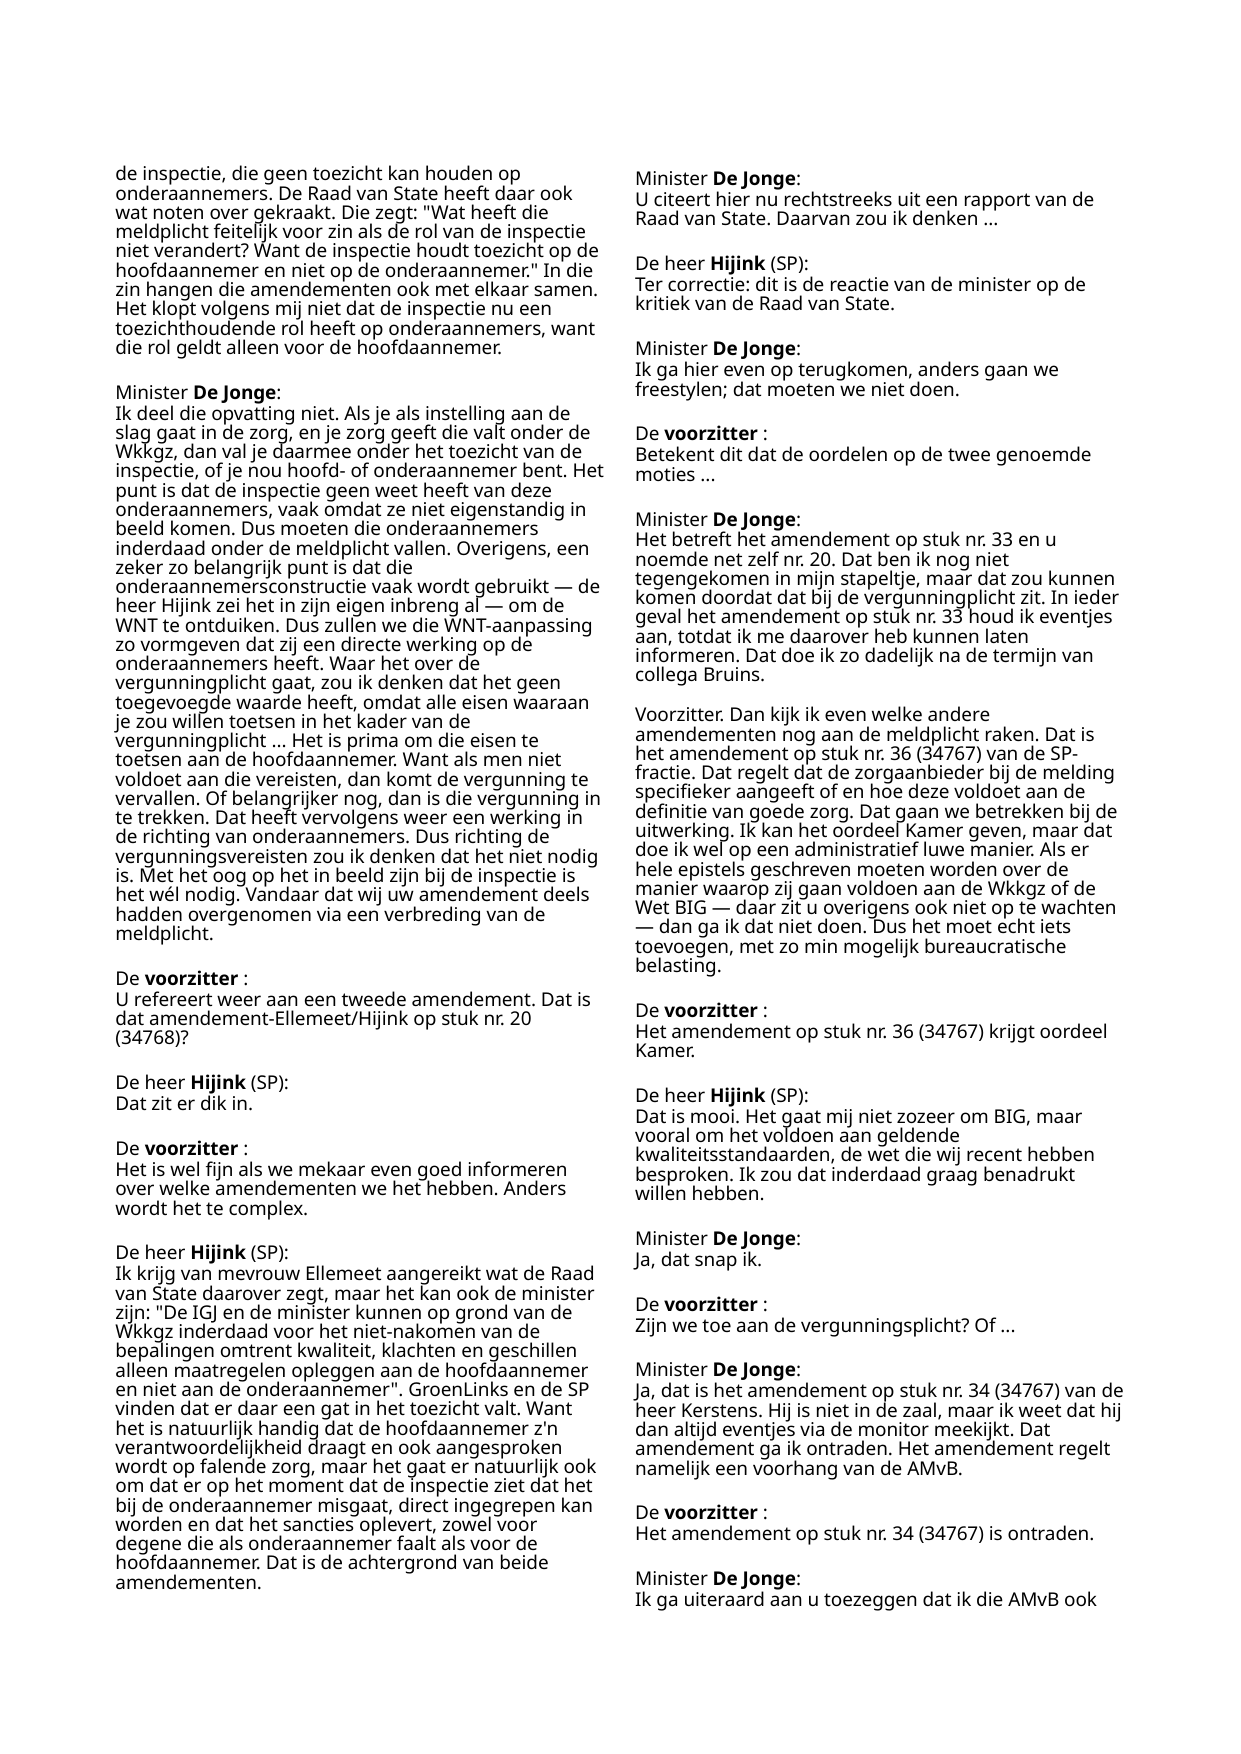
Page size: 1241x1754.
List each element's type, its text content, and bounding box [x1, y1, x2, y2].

text De heer Hijink (SP): [635, 1082, 1125, 1108]
text de inspectie, die geen toezicht kan houden op onderaannemers. De Raad van State heeft daar ook wat noten over gekraakt. Die zegt: "Wat heeft die meldplicht feitelijk voor zin als de rol van de inspectie niet verandert? Want de inspectie houdt toezicht op de hoofdaannemer en niet op de onderaannemer." In die zin hangen die amendementen ook met elkaar samen. Het klopt volgens mij niet dat de inspectie nu een toezichthoudende rol heeft op onderaannemers, want die rol geldt alleen voor de hoofdaannemer. [115, 165, 605, 358]
text Ja, dat is het amendement op stuk nr. 34 (34767) van de heer Kerstens. Hij is niet in de zaal, maar ik weet dat hij dan altijd eventjes via de monitor meekijkt. Dat amendement ga ik ontraden. Het amendement regelt namelijk een voorhang van de AMvB. [635, 1382, 1125, 1479]
text Minister De Jonge: [115, 379, 605, 404]
text Minister De Jonge: [635, 336, 1125, 361]
text Ik ga uiteraard aan u toezeggen dat ik die AMvB ook [635, 1591, 1125, 1610]
text De voorzitter : [635, 997, 1125, 1023]
text U refereert weer aan een tweede amendement. Dat is dat amendement-Ellemeet/Hijink op stuk nr. 20 (34768)? [115, 991, 605, 1048]
text Minister De Jonge: [635, 165, 1125, 191]
text De voorzitter : [635, 1291, 1125, 1317]
text Betekent dit dat de oordelen op de twee genoemde moties ... [635, 446, 1125, 485]
text Minister De Jonge: [635, 1565, 1125, 1591]
text Het betreft het amendement op stuk nr. 33 en u noemde net zelf nr. 20. Dat ben ik nog niet tegengekomen in mijn stapeltje, maar dat zou kunnen komen doordat dat bij de vergunningplicht zit. In ieder geval het amendement op stuk nr. 33 houd ik eventjes aan, totdat ik me daarover heb kunnen laten informeren. Dat doe ik zo dadelijk na de termijn van collega Bruins. [635, 531, 1125, 686]
text Ik ga hier even op terugkomen, anders gaan we freestylen; dat moeten we niet doen. [635, 361, 1125, 400]
text Minister De Jonge: [635, 1357, 1125, 1382]
text Het amendement op stuk nr. 34 (34767) is ontraden. [635, 1525, 1125, 1544]
text Dat zit er dik in. [115, 1095, 605, 1114]
text Minister De Jonge: [635, 1225, 1125, 1251]
text De heer Hijink (SP): [115, 1239, 605, 1265]
text Het amendement op stuk nr. 36 (34767) krijgt oordeel Kamer. [635, 1023, 1125, 1061]
text Ter correctie: dit is de reactie van de minister op de kritiek van de Raad van State. [635, 276, 1125, 315]
text De voorzitter : [635, 1499, 1125, 1525]
text Minister De Jonge: [635, 506, 1125, 531]
text Voorzitter. Dan kijk ik even welke andere amendementen nog aan de meldplicht raken. Dat is het amendement op stuk nr. 36 (34767) van de SP-fractie. Dat regelt dat de zorgaanbieder bij de melding specifieker aangeeft of en hoe deze voldoet aan de definitie van goede zorg. Dat gaan we betrekken bij de uitwerking. Ik kan het oordeel Kamer geven, maar dat doe ik wel op een administratief luwe manier. Als er hele epistels geschreven moeten worden over de manier waarop zij gaan voldoen aan de Wkkgz of de Wet BIG — daar zit u overigens ook niet op te wachten — dan ga ik dat niet doen. Dus het moet echt iets toevoegen, met zo min mogelijk bureaucratische belasting. [635, 706, 1125, 976]
text Dat is mooi. Het gaat mij niet zozeer om BIG, maar vooral om het voldoen aan geldende kwaliteitsstandaarden, de wet die wij recent hebben besproken. Ik zou dat inderdaad graag benadrukt willen hebben. [635, 1108, 1125, 1204]
text Zijn we toe aan de vergunningsplicht? Of ... [635, 1317, 1125, 1336]
text U citeert hier nu rechtstreeks uit een rapport van de Raad van State. Daarvan zou ik denken ... [635, 191, 1125, 229]
text De heer Hijink (SP): [635, 250, 1125, 276]
text Ja, dat snap ik. [635, 1251, 1125, 1270]
text De heer Hijink (SP): [115, 1069, 605, 1095]
text Ik krijg van mevrouw Ellemeet aangereikt wat de Raad van State daarover zegt, maar het kan ook de minister zijn: "De IGJ en de minister kunnen op grond van de Wkkgz inderdaad voor het niet-nakomen van de bepalingen omtrent kwaliteit, klachten en geschillen alleen maatregelen opleggen aan de hoofdaannemer en niet aan de onderaannemer". GroenLinks en de SP vinden dat er daar een gat in het toezicht valt. Want het is natuurlijk handig dat de hoofdaannemer z'n verantwoordelijkheid draagt en ook aangesproken wordt op falende zorg, maar het gaat er natuurlijk ook om dat er op het moment dat de inspectie ziet dat het bij de onderaannemer misgaat, direct ingegrepen kan worden en dat het sancties oplevert, zowel voor degene die als onderaannemer faalt als voor de hoofdaannemer. Dat is de achtergrond van beide amendementen. [115, 1265, 605, 1593]
text De voorzitter : [115, 965, 605, 991]
text Ik deel die opvatting niet. Als je als instelling aan de slag gaat in de zorg, en je zorg geeft die valt onder de Wkkgz, dan val je daarmee onder het toezicht van de inspectie, of je nou hoofd- of onderaannemer bent. Het punt is dat de inspectie geen weet heeft van deze onderaannemers, vaak omdat ze niet eigenstandig in beeld komen. Dus moeten die onderaannemers inderdaad onder de meldplicht vallen. Overigens, een zeker zo belangrijk punt is dat die onderaannemersconstructie vaak wordt gebruikt — de heer Hijink zei het in zijn eigen inbreng al — om de WNT te ontduiken. Dus zullen we die WNT-aanpassing zo vormgeven dat zij een directe werking op de onderaannemers heeft. Waar het over de vergunningplicht gaat, zou ik denken dat het geen toegevoegde waarde heeft, omdat alle eisen waaraan je zou willen toetsen in het kader van de vergunningplicht ... Het is prima om die eisen te toetsen aan de hoofdaannemer. Want als men niet voldoet aan die vereisten, dan komt de vergunning te vervallen. Of belangrijker nog, dan is die vergunning in te trekken. Dat heeft vervolgens weer een werking in de richting van onderaannemers. Dus richting de vergunningsvereisten zou ik denken dat het niet nodig is. Met het oog op het in beeld zijn bij de inspectie is het wél nodig. Vandaar dat wij uw amendement deels hadden overgenomen via een verbreding van de meldplicht. [115, 404, 605, 944]
text De voorzitter : [635, 421, 1125, 446]
text De voorzitter : [115, 1135, 605, 1161]
text Het is wel fijn als we mekaar even goed informeren over welke amendementen we het hebben. Anders wordt het te complex. [115, 1161, 605, 1219]
